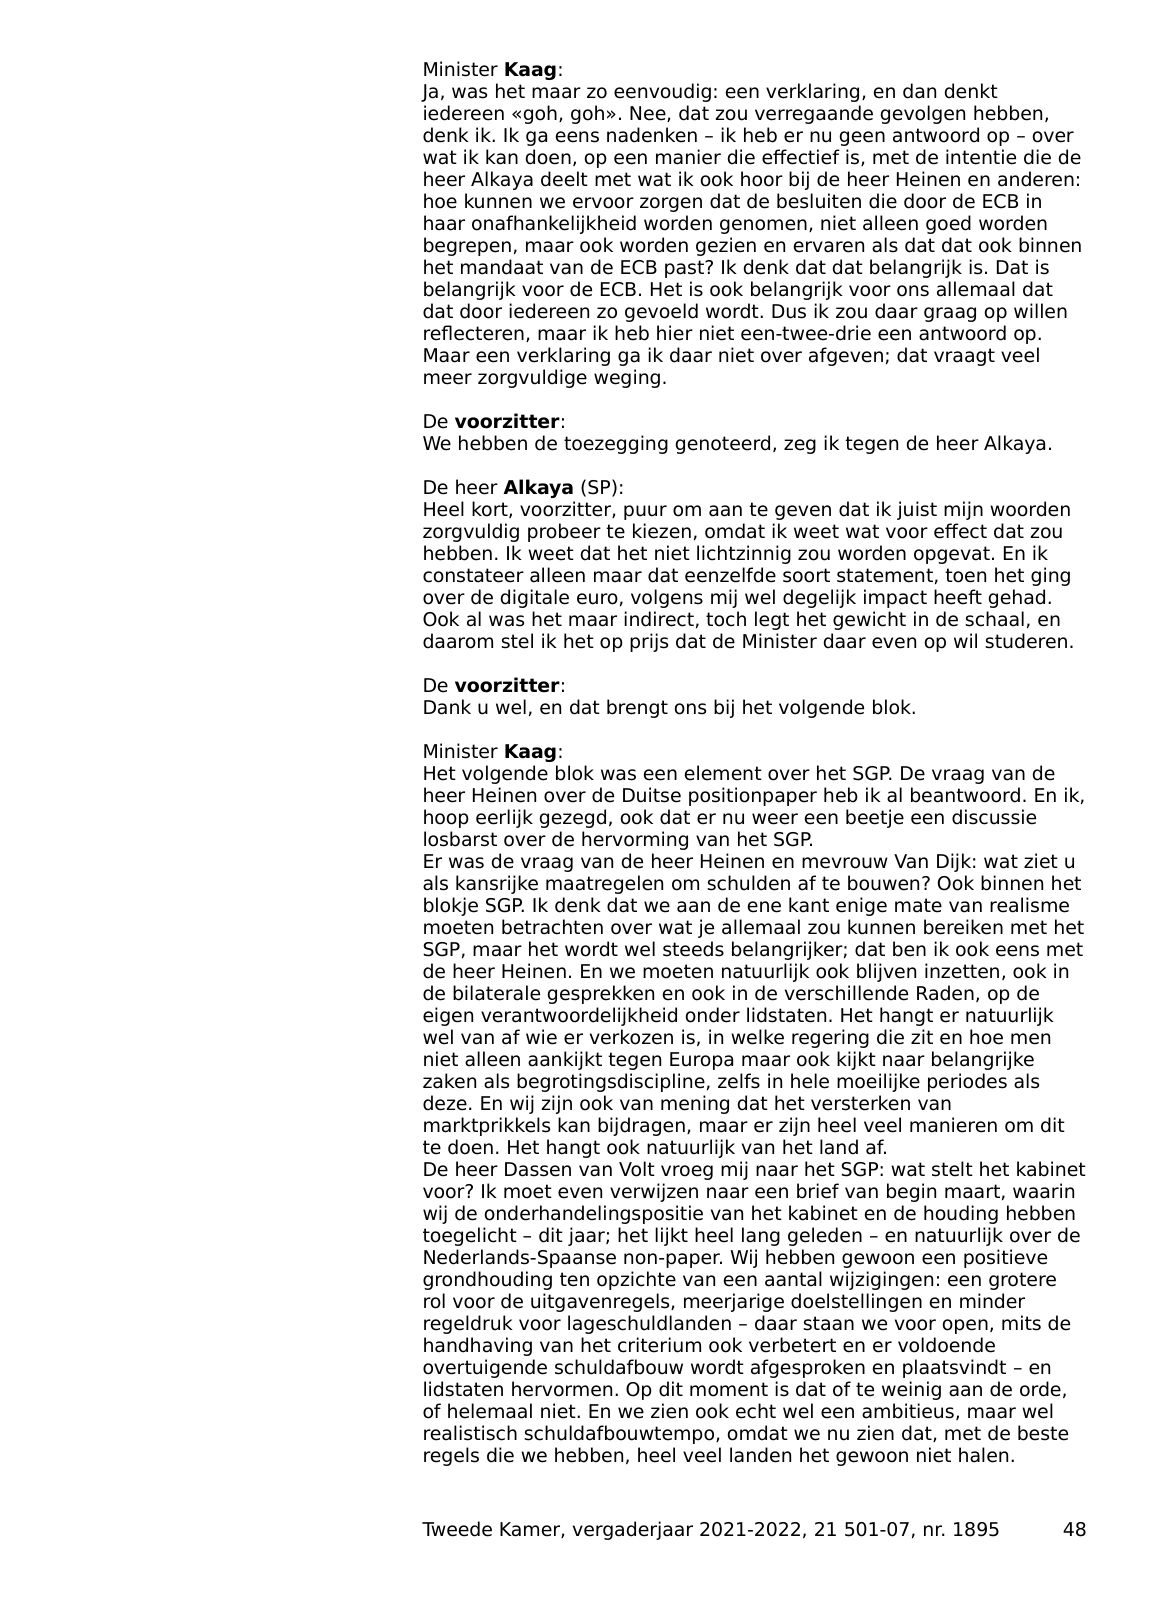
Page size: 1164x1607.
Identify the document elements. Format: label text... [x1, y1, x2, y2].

text Minister Kaag: [422, 59, 1087, 81]
text De voorzitter: [422, 411, 1087, 433]
text Minister Kaag: [422, 741, 1087, 763]
text We hebben de toezegging genoteerd, zeg ik tegen de heer Alkaya. [422, 433, 1087, 455]
text Het volgende blok was een element over het SGP. De vraag van de heer Heinen over de Duitse positionpaper heb ik al beantwoord. En ik, hoop eerlijk gezegd, ook dat er nu weer een beetje een discussie losbarst over de hervorming van het SGP. [422, 763, 1087, 851]
text De heer Dassen van Volt vroeg mij naar het SGP: wat stelt het kabinet voor? Ik moet even verwijzen naar een brief van begin maart, waarin wij de onderhandelingspositie van het kabinet en de houding hebben toegelicht – dit jaar; het lijkt heel lang geleden – en natuurlijk over de Nederlands-Spaanse non-paper. Wij hebben gewoon een positieve grondhouding ten opzichte van een aantal wijzigingen: een grotere rol voor de uitgavenregels, meerjarige doelstellingen en minder regeldruk voor lageschuldlanden – daar staan we voor open, mits de handhaving van het criterium ook verbetert en er voldoende overtuigende schuldafbouw wordt afgesproken en plaatsvindt – en lidstaten hervormen. Op dit moment is dat of te weinig aan de orde, of helemaal niet. En we zien ook echt wel een ambitieus, maar wel realistisch schuldafbouwtempo, omdat we nu zien dat, met de beste regels die we hebben, heel veel landen het gewoon niet halen. [422, 1159, 1087, 1467]
text De voorzitter: [422, 675, 1087, 697]
text Heel kort, voorzitter, puur om aan te geven dat ik juist mijn woorden zorgvuldig probeer te kiezen, omdat ik weet wat voor effect dat zou hebben. Ik weet dat het niet lichtzinnig zou worden opgevat. En ik constateer alleen maar dat eenzelfde soort statement, toen het ging over de digitale euro, volgens mij wel degelijk impact heeft gehad. Ook al was het maar indirect, toch legt het gewicht in de schaal, en daarom stel ik het op prijs dat de Minister daar even op wil studeren. [422, 499, 1087, 653]
text Dank u wel, en dat brengt ons bij het volgende blok. [422, 697, 1087, 719]
text Er was de vraag van de heer Heinen en mevrouw Van Dijk: wat ziet u als kansrijke maatregelen om schulden af te bouwen? Ook binnen het blokje SGP. Ik denk dat we aan de ene kant enige mate van realisme moeten betrachten over wat je allemaal zou kunnen bereiken met het SGP, maar het wordt wel steeds belangrijker; dat ben ik ook eens met de heer Heinen. En we moeten natuurlijk ook blijven inzetten, ook in de bilaterale gesprekken en ook in de verschillende Raden, op de eigen verantwoordelijkheid onder lidstaten. Het hangt er natuurlijk wel van af wie er verkozen is, in welke regering die zit en hoe men niet alleen aankijkt tegen Europa maar ook kijkt naar belangrijke zaken als begrotingsdiscipline, zelfs in hele moeilijke periodes als deze. En wij zijn ook van mening dat het versterken van marktprikkels kan bijdragen, maar er zijn heel veel manieren om dit te doen. Het hangt ook natuurlijk van het land af. [422, 851, 1087, 1159]
text De heer Alkaya (SP): [422, 477, 1087, 499]
text Ja, was het maar zo eenvoudig: een verklaring, en dan denkt iedereen «goh, goh». Nee, dat zou verregaande gevolgen hebben, denk ik. Ik ga eens nadenken – ik heb er nu geen antwoord op – over wat ik kan doen, op een manier die effectief is, met de intentie die de heer Alkaya deelt met wat ik ook hoor bij de heer Heinen en anderen: hoe kunnen we ervoor zorgen dat de besluiten die door de ECB in haar onafhankelijkheid worden genomen, niet alleen goed worden begrepen, maar ook worden gezien en ervaren als dat dat ook binnen het mandaat van de ECB past? Ik denk dat dat belangrijk is. Dat is belangrijk voor de ECB. Het is ook belangrijk voor ons allemaal dat dat door iedereen zo gevoeld wordt. Dus ik zou daar graag op willen reflecteren, maar ik heb hier niet een-twee-drie een antwoord op. Maar een verklaring ga ik daar niet over afgeven; dat vraagt veel meer zorgvuldige weging. [422, 81, 1087, 389]
